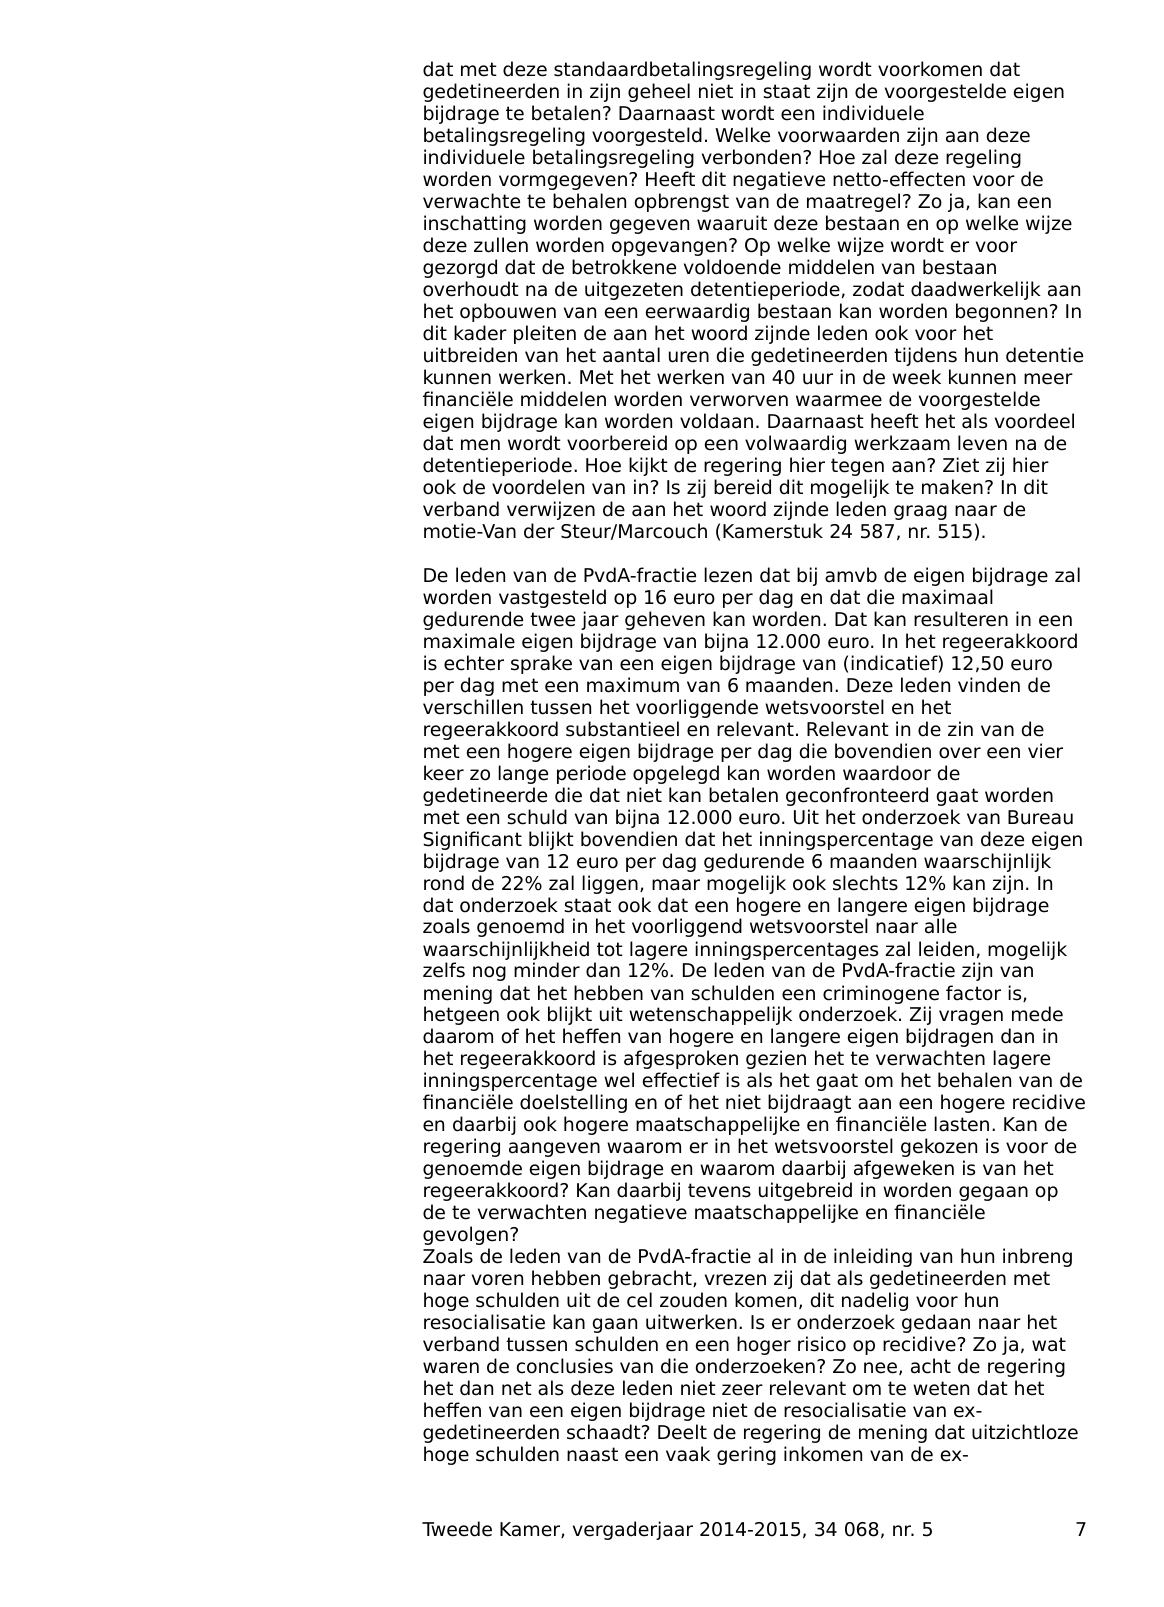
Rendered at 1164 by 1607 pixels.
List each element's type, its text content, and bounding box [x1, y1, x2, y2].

text Zoals de leden van de PvdA-fractie al in de inleiding van hun inbreng naar voren hebben gebracht, vrezen zij dat als gedetineerden met hoge schulden uit de cel zouden komen, dit nadelig voor hun resocialisatie kan gaan uitwerken. Is er onderzoek gedaan naar het verband tussen schulden en een hoger risico op recidive? Zo ja, wat waren de conclusies van die onderzoeken? Zo nee, acht de regering het dan net als deze leden niet zeer relevant om te weten dat het heffen van een eigen bijdrage niet de resocialisatie van ex-gedetineerden schaadt? Deelt de regering de mening dat uitzichtloze hoge schulden naast een vaak gering inkomen van de ex- [422, 1246, 1087, 1466]
text dat met deze standaardbetalingsregeling wordt voorkomen dat gedetineerden in zijn geheel niet in staat zijn de voorgestelde eigen bijdrage te betalen? Daarnaast wordt een individuele betalingsregeling voorgesteld. Welke voorwaarden zijn aan deze individuele betalingsregeling verbonden? Hoe zal deze regeling worden vormgegeven? Heeft dit negatieve netto-effecten voor de verwachte te behalen opbrengst van de maatregel? Zo ja, kan een inschatting worden gegeven waaruit deze bestaan en op welke wijze deze zullen worden opgevangen? Op welke wijze wordt er voor gezorgd dat de betrokkene voldoende middelen van bestaan overhoudt na de uitgezeten detentieperiode, zodat daadwerkelijk aan het opbouwen van een eerwaardig bestaan kan worden begonnen? In dit kader pleiten de aan het woord zijnde leden ook voor het uitbreiden van het aantal uren die gedetineerden tijdens hun detentie kunnen werken. Met het werken van 40 uur in de week kunnen meer financiële middelen worden verworven waarmee de voorgestelde eigen bijdrage kan worden voldaan. Daarnaast heeft het als voordeel dat men wordt voorbereid op een volwaardig werkzaam leven na de detentieperiode. Hoe kijkt de regering hier tegen aan? Ziet zij hier ook de voordelen van in? Is zij bereid dit mogelijk te maken? In dit verband verwijzen de aan het woord zijnde leden graag naar de motie-Van der Steur/Marcouch (Kamerstuk 24 587, nr. 515). [422, 59, 1087, 543]
text De leden van de PvdA-fractie lezen dat bij amvb de eigen bijdrage zal worden vastgesteld op 16 euro per dag en dat die maximaal gedurende twee jaar geheven kan worden. Dat kan resulteren in een maximale eigen bijdrage van bijna 12.000 euro. In het regeerakkoord is echter sprake van een eigen bijdrage van (indicatief) 12,50 euro per dag met een maximum van 6 maanden. Deze leden vinden de verschillen tussen het voorliggende wetsvoorstel en het regeerakkoord substantieel en relevant. Relevant in de zin van de met een hogere eigen bijdrage per dag die bovendien over een vier keer zo lange periode opgelegd kan worden waardoor de gedetineerde die dat niet kan betalen geconfronteerd gaat worden met een schuld van bijna 12.000 euro. Uit het onderzoek van Bureau Significant blijkt bovendien dat het inningspercentage van deze eigen bijdrage van 12 euro per dag gedurende 6 maanden waarschijnlijk rond de 22% zal liggen, maar mogelijk ook slechts 12% kan zijn. In dat onderzoek staat ook dat een hogere en langere eigen bijdrage zoals genoemd in het voorliggend wetsvoorstel naar alle waarschijnlijkheid tot lagere inningspercentages zal leiden, mogelijk zelfs nog minder dan 12%. De leden van de PvdA-fractie zijn van mening dat het hebben van schulden een criminogene factor is, hetgeen ook blijkt uit wetenschappelijk onderzoek. Zij vragen mede daarom of het heffen van hogere en langere eigen bijdragen dan in het regeerakkoord is afgesproken gezien het te verwachten lagere inningspercentage wel effectief is als het gaat om het behalen van de financiële doelstelling en of het niet bijdraagt aan een hogere recidive en daarbij ook hogere maatschappelijke en financiële lasten. Kan de regering aangeven waarom er in het wetsvoorstel gekozen is voor de genoemde eigen bijdrage en waarom daarbij afgeweken is van het regeerakkoord? Kan daarbij tevens uitgebreid in worden gegaan op de te verwachten negatieve maatschappelijke en financiële gevolgen? [422, 565, 1087, 1246]
